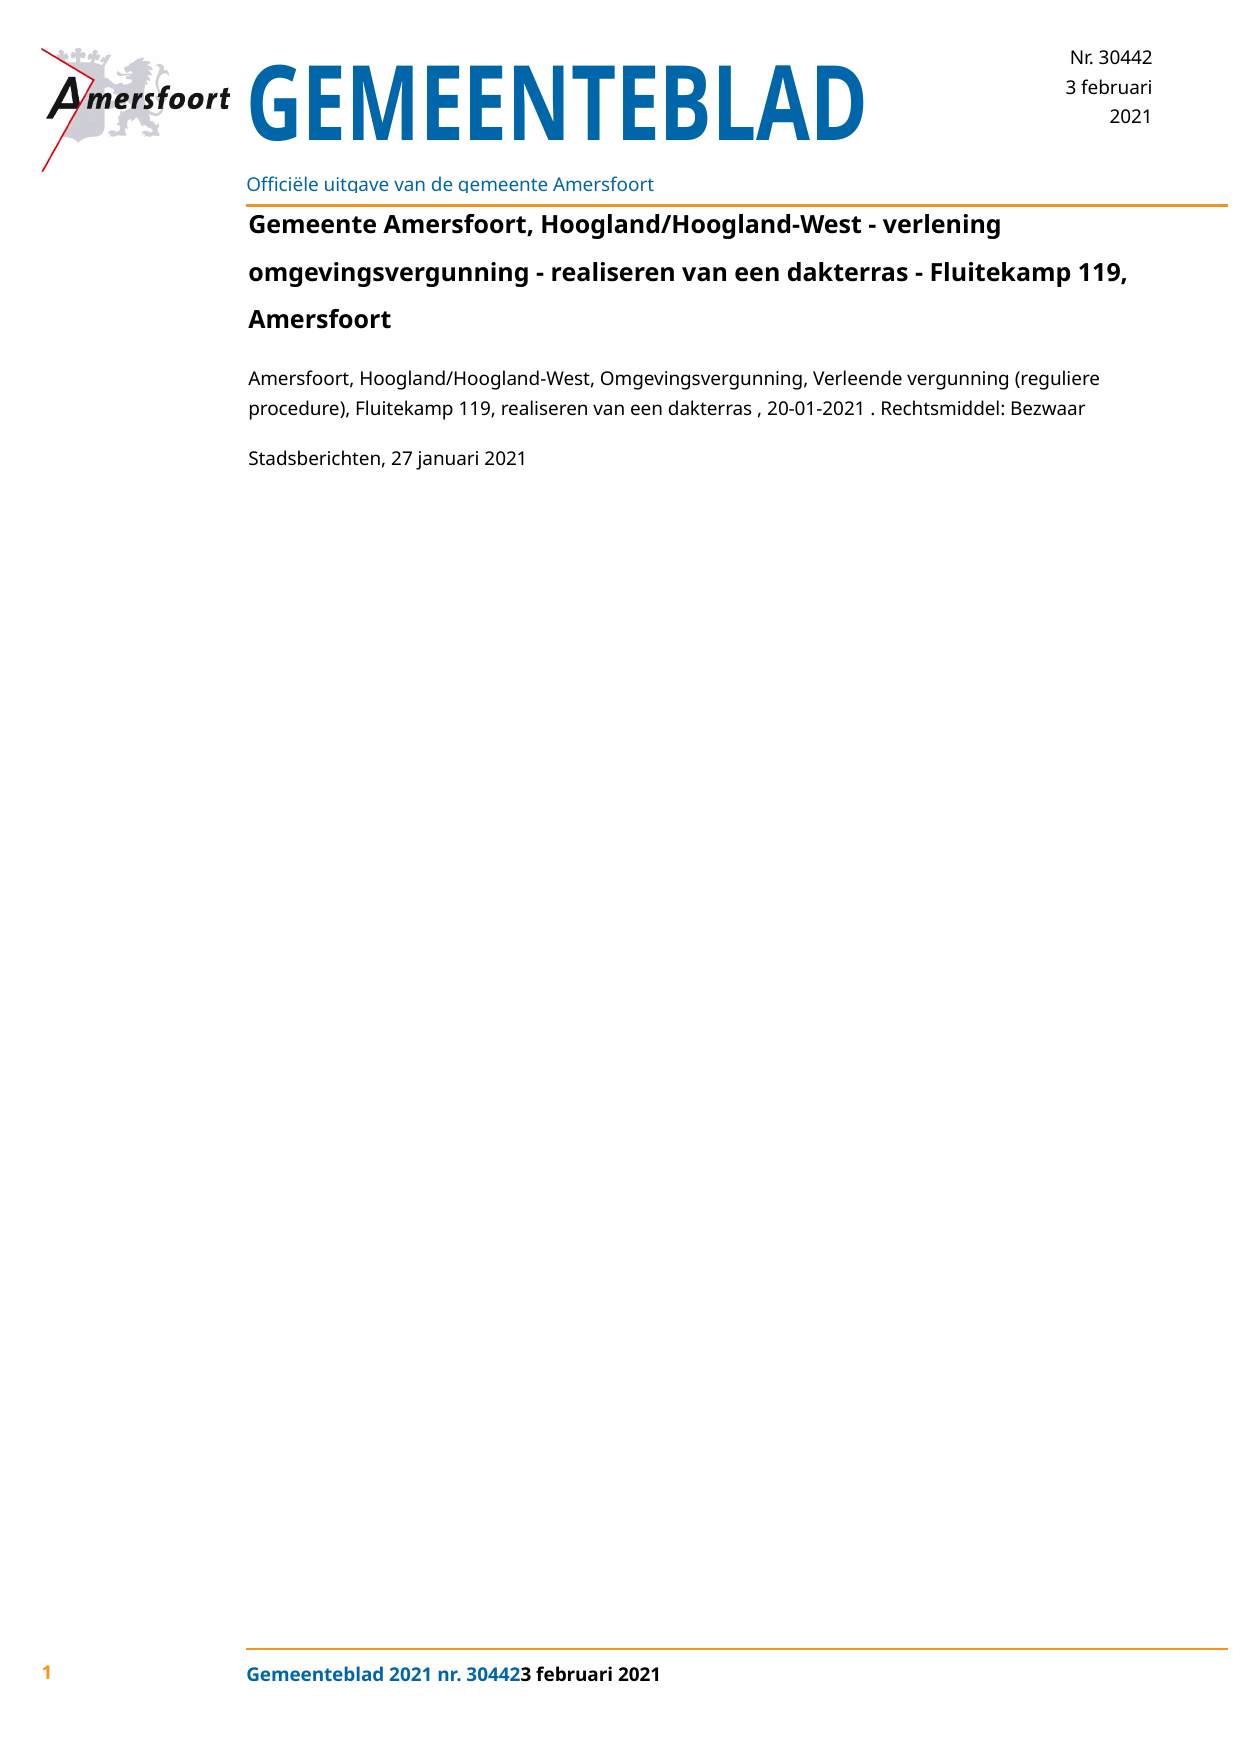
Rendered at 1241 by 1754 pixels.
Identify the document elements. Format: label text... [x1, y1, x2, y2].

text Gemeente Amersfoort, Hoogland/Hoogland-West - verlening omgevingsvergunning - realiseren van een dakterras - Fluitekamp 119, Amersfoort [248, 207, 1152, 336]
text Stadsberichten, 27 januari 2021 [248, 446, 1152, 471]
picture [41, 47, 231, 172]
text Amersfoort, Hoogland/Hoogland-West, Omgevingsvergunning, Verleende vergunning (reguliere procedure), Fluitekamp 119, realiseren van een dakterras , 20-01-2021 . Rechtsmiddel: Bezwaar [248, 366, 1152, 421]
